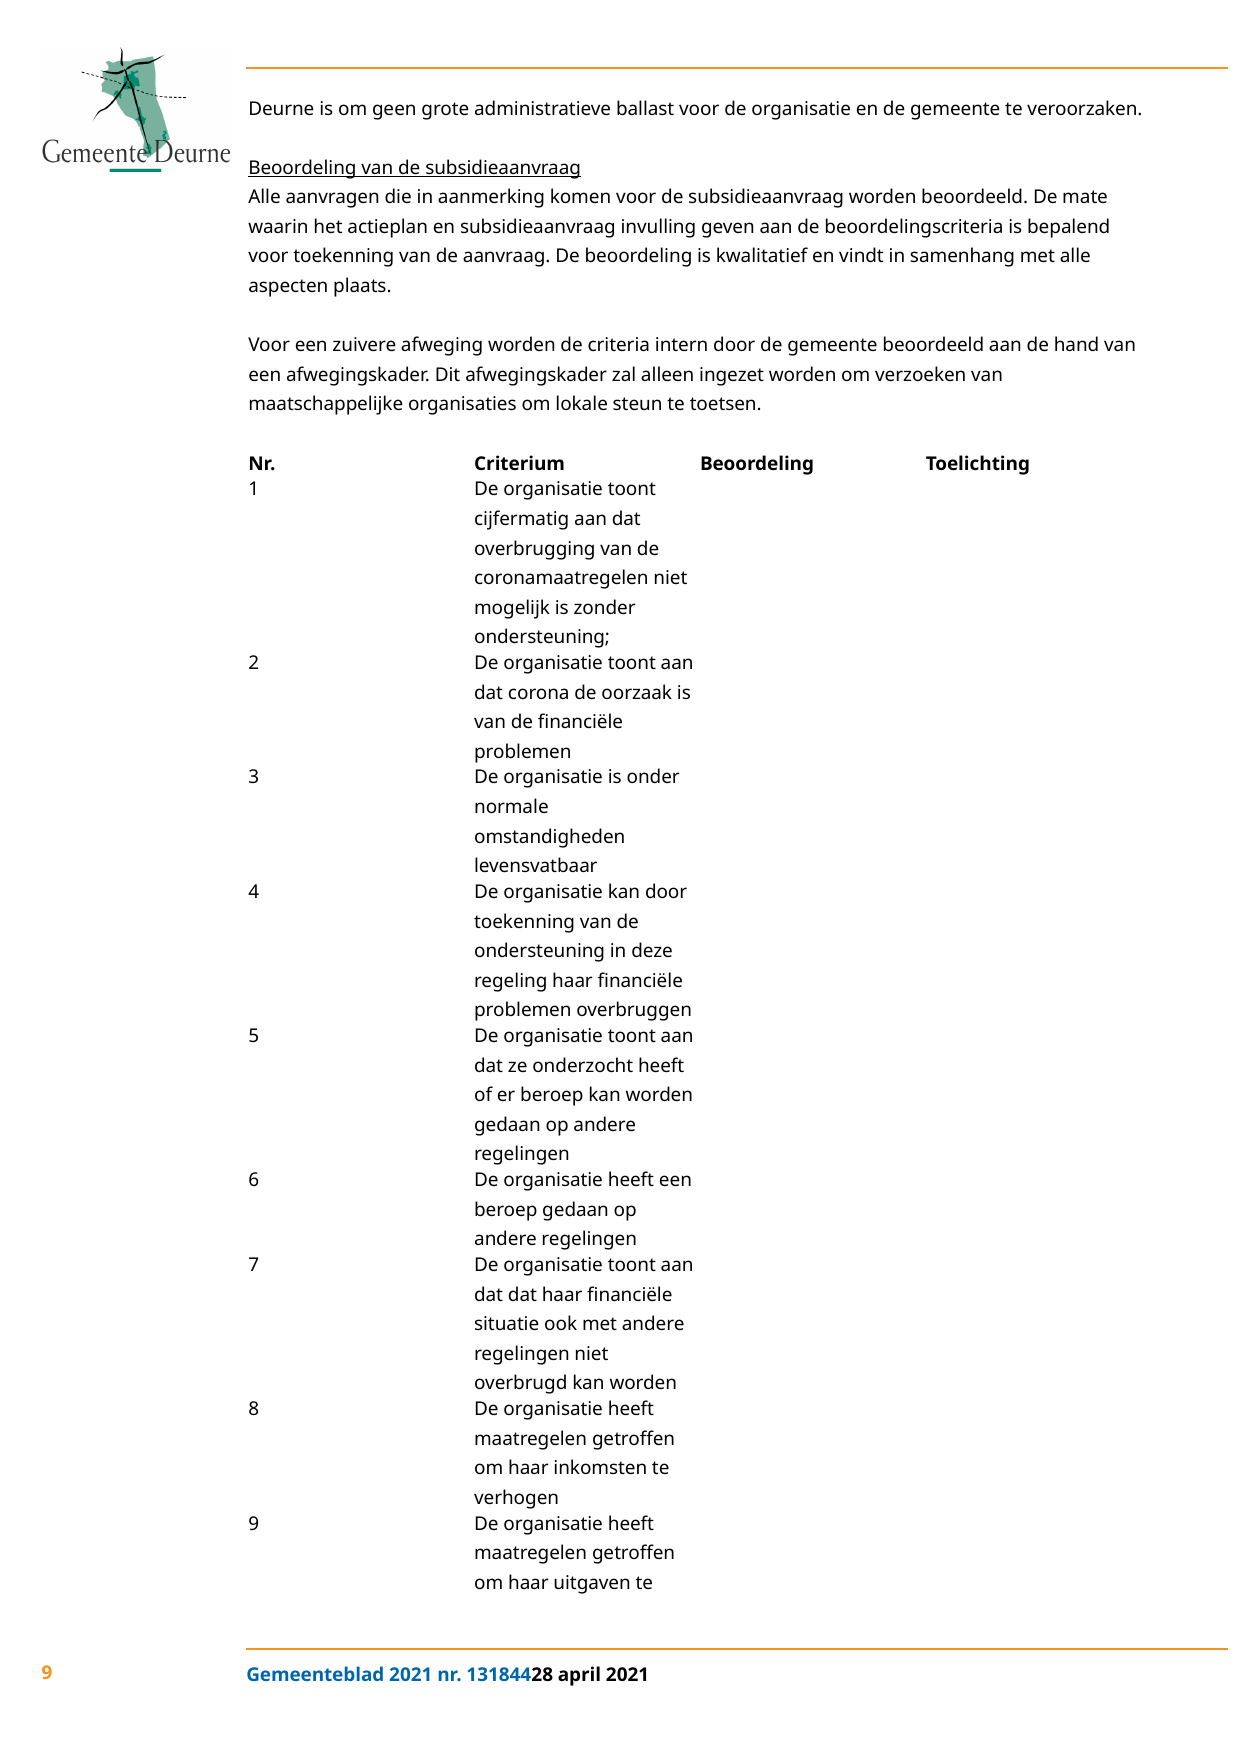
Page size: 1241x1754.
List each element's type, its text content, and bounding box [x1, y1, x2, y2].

table_cell [926, 1022, 1152, 1166]
table_cell [926, 1166, 1152, 1251]
table_cell [700, 1395, 926, 1510]
table_cell 1 [248, 476, 474, 649]
table_cell De organisatie toont cijfermatig aan dat overbrugging van de coronamaatregelen niet mogelijk is zonder ondersteuning; [474, 476, 700, 649]
table_cell [926, 764, 1152, 878]
table_cell 7 [248, 1251, 474, 1395]
table_cell [926, 1510, 1152, 1595]
table_cell [700, 1251, 926, 1395]
table_cell 5 [248, 1022, 474, 1166]
table_cell 3 [248, 764, 474, 878]
text Deurne is om geen grote administratieve ballast voor de organisatie en de gemeente te veroorzaken. [248, 95, 1152, 121]
table_cell De organisatie heeft maatregelen getroffen om haar uitgaven te [474, 1510, 700, 1595]
table_cell [926, 476, 1152, 649]
table_cell 4 [248, 878, 474, 1022]
table_cell De organisatie heeft maatregelen getroffen om haar inkomsten te verhogen [474, 1395, 700, 1510]
picture [41, 47, 231, 172]
text Voor een zuivere afweging worden de criteria intern door de gemeente beoordeeld aan de hand van een afwegingskader. Dit afwegingskader zal alleen ingezet worden om verzoeken van maatschappelijke organisaties om lokale steun te toetsen. [248, 331, 1152, 416]
table_cell [700, 878, 926, 1022]
text Beoordeling van de subsidieaanvraag [248, 154, 1152, 180]
table_cell De organisatie kan door toekenning van de ondersteuning in deze regeling haar financiële problemen overbruggen [474, 878, 700, 1022]
table_cell 8 [248, 1395, 474, 1510]
table_cell [926, 878, 1152, 1022]
table_cell De organisatie toont aan dat ze onderzocht heeft of er beroep kan worden gedaan op andere regelingen [474, 1022, 700, 1166]
table_cell [926, 649, 1152, 764]
table_cell [700, 1166, 926, 1251]
table_cell [926, 1395, 1152, 1510]
table_cell [700, 1022, 926, 1166]
table_cell 9 [248, 1510, 474, 1595]
table_cell De organisatie heeft een beroep gedaan op andere regelingen [474, 1166, 700, 1251]
table_cell De organisatie is onder normale omstandigheden levensvatbaar [474, 764, 700, 878]
table_cell [700, 649, 926, 764]
table_cell De organisatie toont aan dat dat haar financiële situatie ook met andere regelingen niet overbrugd kan worden [474, 1251, 700, 1395]
table_header Beoordeling [700, 450, 926, 476]
table_header Criterium [474, 450, 700, 476]
table_cell [700, 764, 926, 878]
table_header Toelichting [926, 450, 1152, 476]
table_cell [700, 476, 926, 649]
text Alle aanvragen die in aanmerking komen voor de subsidieaanvraag worden beoordeeld. De mate waarin het actieplan en subsidieaanvraag invulling geven aan de beoordelingscriteria is bepalend voor toekenning van de aanvraag. De beoordeling is kwalitatief en vindt in samenhang met alle aspecten plaats. [248, 183, 1152, 298]
table_cell 2 [248, 649, 474, 764]
table_cell 6 [248, 1166, 474, 1251]
table_cell [926, 1251, 1152, 1395]
table_cell [700, 1510, 926, 1595]
table_header Nr. [248, 450, 474, 476]
table_cell De organisatie toont aan dat corona de oorzaak is van de financiële problemen [474, 649, 700, 764]
